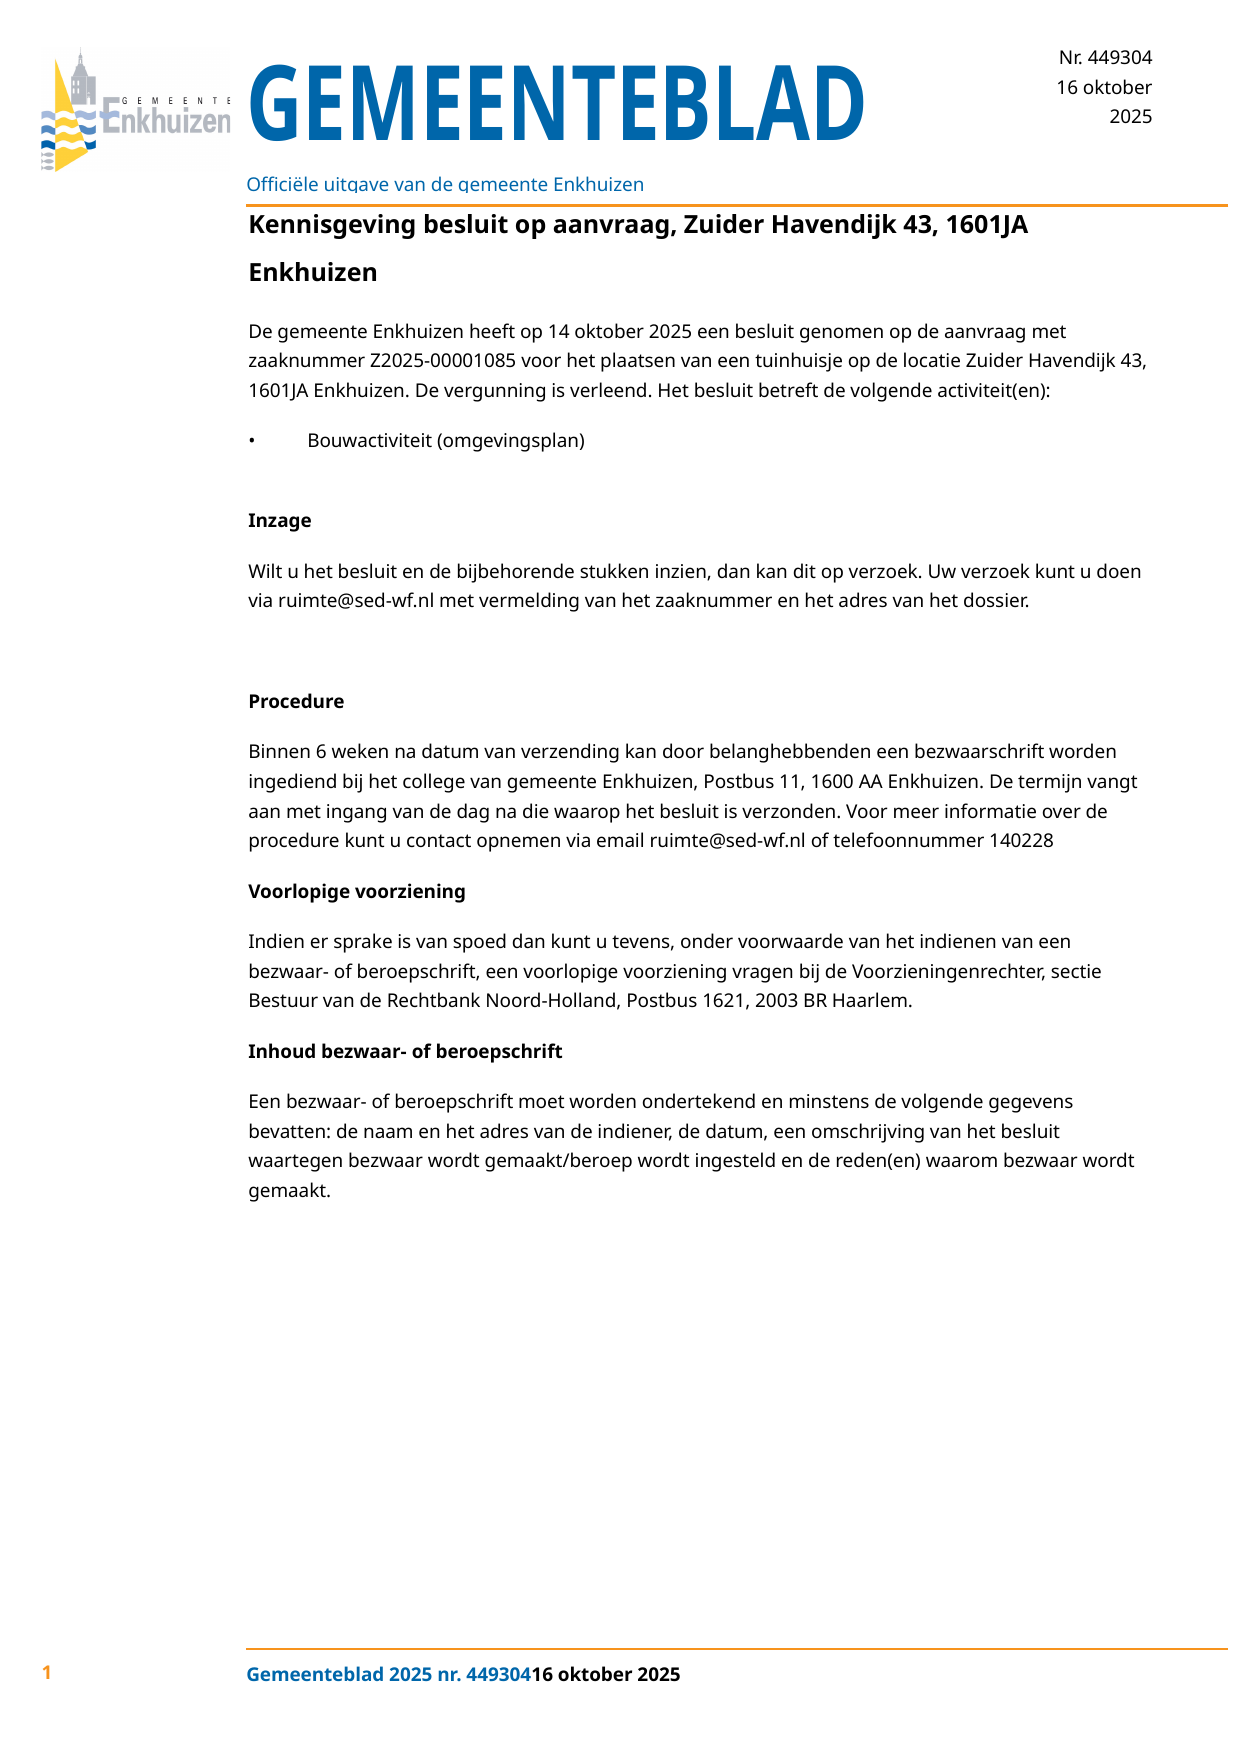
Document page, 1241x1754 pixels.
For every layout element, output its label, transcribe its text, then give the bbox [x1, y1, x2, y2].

text Indien er sprake is van spoed dan kunt u tevens, onder voorwaarde van het indienen van een bezwaar- of beroepschrift, een voorlopige voorziening vragen bij de Voorzieningenrechter, sectie Bestuur van de Rechtbank Noord-Holland, Postbus 1621, 2003 BR Haarlem. [248, 928, 1152, 1013]
picture [41, 47, 231, 172]
text De gemeente Enkhuizen heeft op 14 oktober 2025 een besluit genomen op de aanvraag met zaaknummer Z2025-00001085 voor het plaatsen van een tuinhuisje op de locatie Zuider Havendijk 43, 1601JA Enkhuizen. De vergunning is verleend. Het besluit betreft de volgende activiteit(en): [248, 318, 1152, 403]
text Wilt u het besluit en de bijbehorende stukken inzien, dan kan dit op verzoek. Uw verzoek kunt u doen via ruimte@sed-wf.nl met vermelding van het zaaknummer en het adres van het dossier. [248, 558, 1152, 613]
text Binnen 6 weken na datum van verzending kan door belanghebbenden een bezwaarschrift worden ingediend bij het college van gemeente Enkhuizen, Postbus 11, 1600 AA Enkhuizen. De termijn vangt aan met ingang van de dag na die waarop het besluit is verzonden. Voor meer informatie over de procedure kunt u contact opnemen via email ruimte@sed-wf.nl of telefoonnummer 140228 [248, 739, 1152, 853]
text Inhoud bezwaar- of beroepschrift [248, 1038, 1152, 1064]
text Voorlopige voorziening [248, 878, 1152, 904]
list Bouwactiviteit (omgevingsplan) [248, 427, 1152, 453]
text Kennisgeving besluit op aanvraag, Zuider Havendijk 43, 1601JA Enkhuizen [248, 207, 1152, 288]
text Inzage [248, 507, 1152, 533]
text Procedure [248, 688, 1152, 714]
text Een bezwaar- of beroepschrift moet worden ondertekend en minstens de volgende gegevens bevatten: de naam en het adres van de indiener, de datum, een omschrijving van het besluit waartegen bezwaar wordt gemaakt/beroep wordt ingesteld en de reden(en) waarom bezwaar wordt gemaakt. [248, 1088, 1152, 1203]
